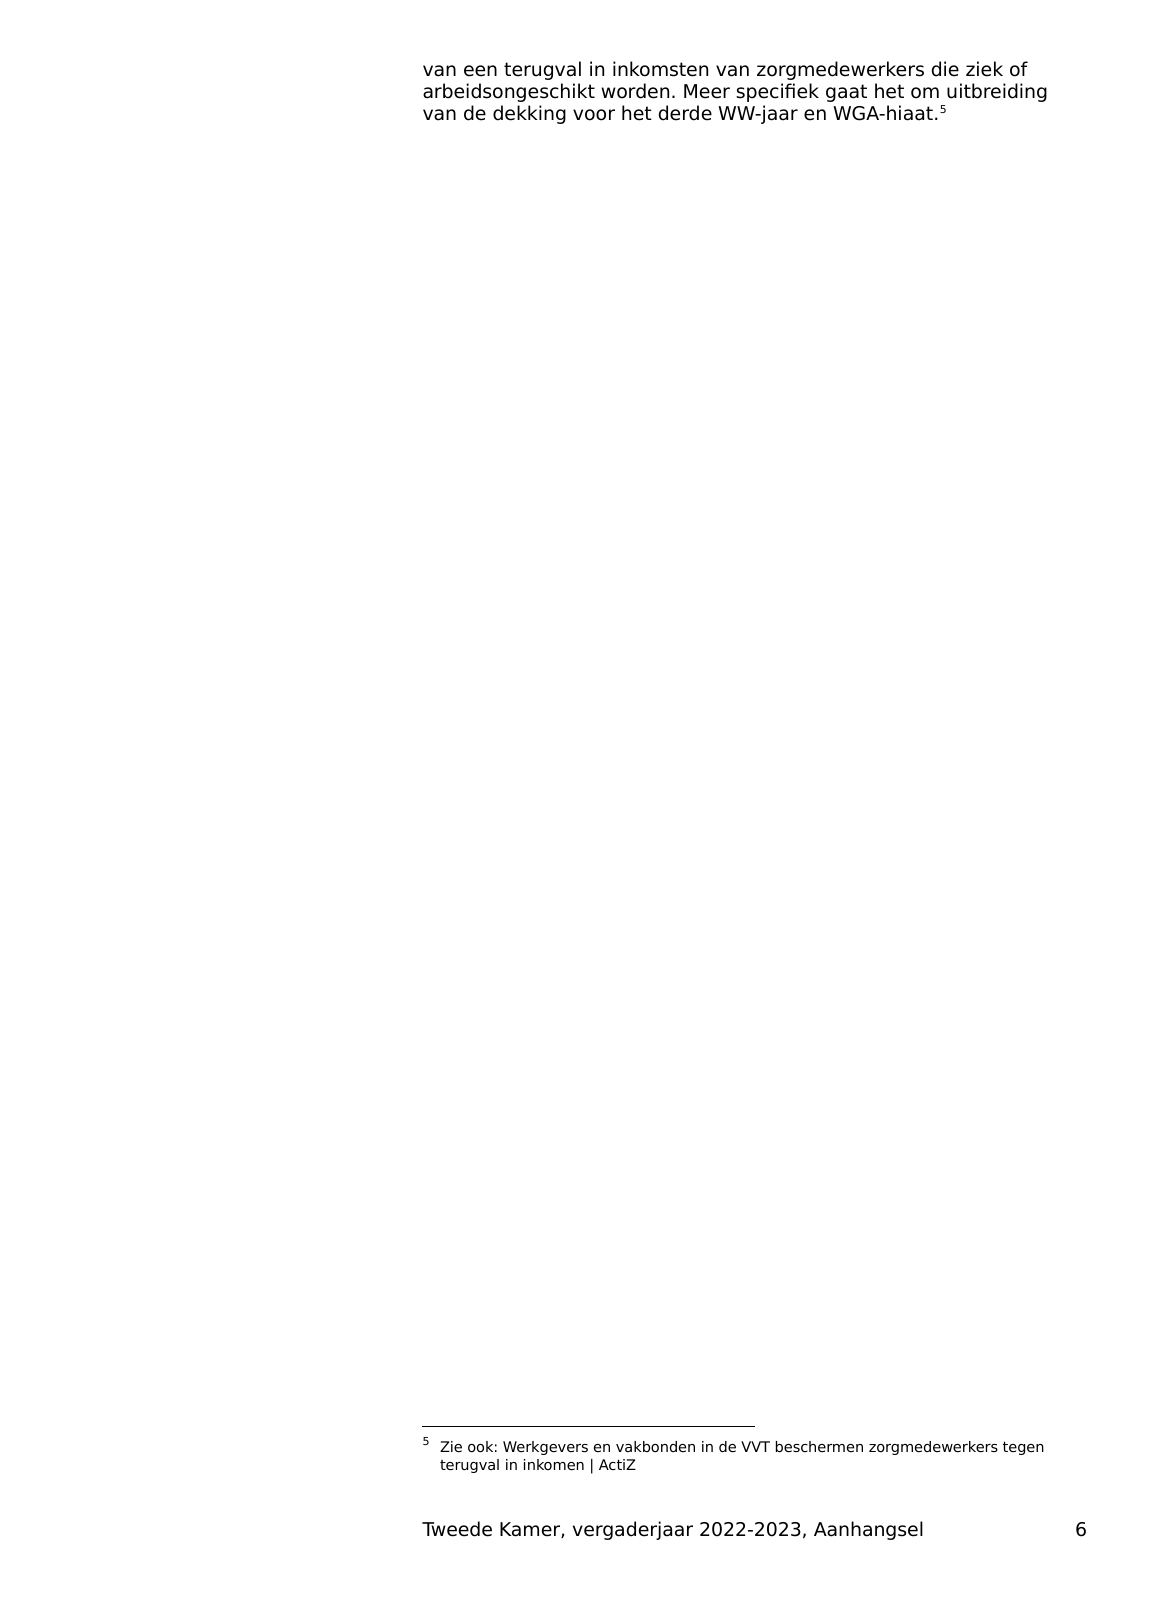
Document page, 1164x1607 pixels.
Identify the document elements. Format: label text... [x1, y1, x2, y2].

text Zie ook: Werkgevers en vakbonden in de VVT beschermen zorgmedewerkers tegen terugval in inkomen | ActiZ [422, 1435, 1087, 1474]
text van een terugval in inkomsten van zorgmedewerkers die ziek of arbeidsongeschikt worden. Meer specifiek gaat het om uitbreiding van de dekking voor het derde WW-jaar en WGA-hiaat. [422, 59, 1087, 125]
